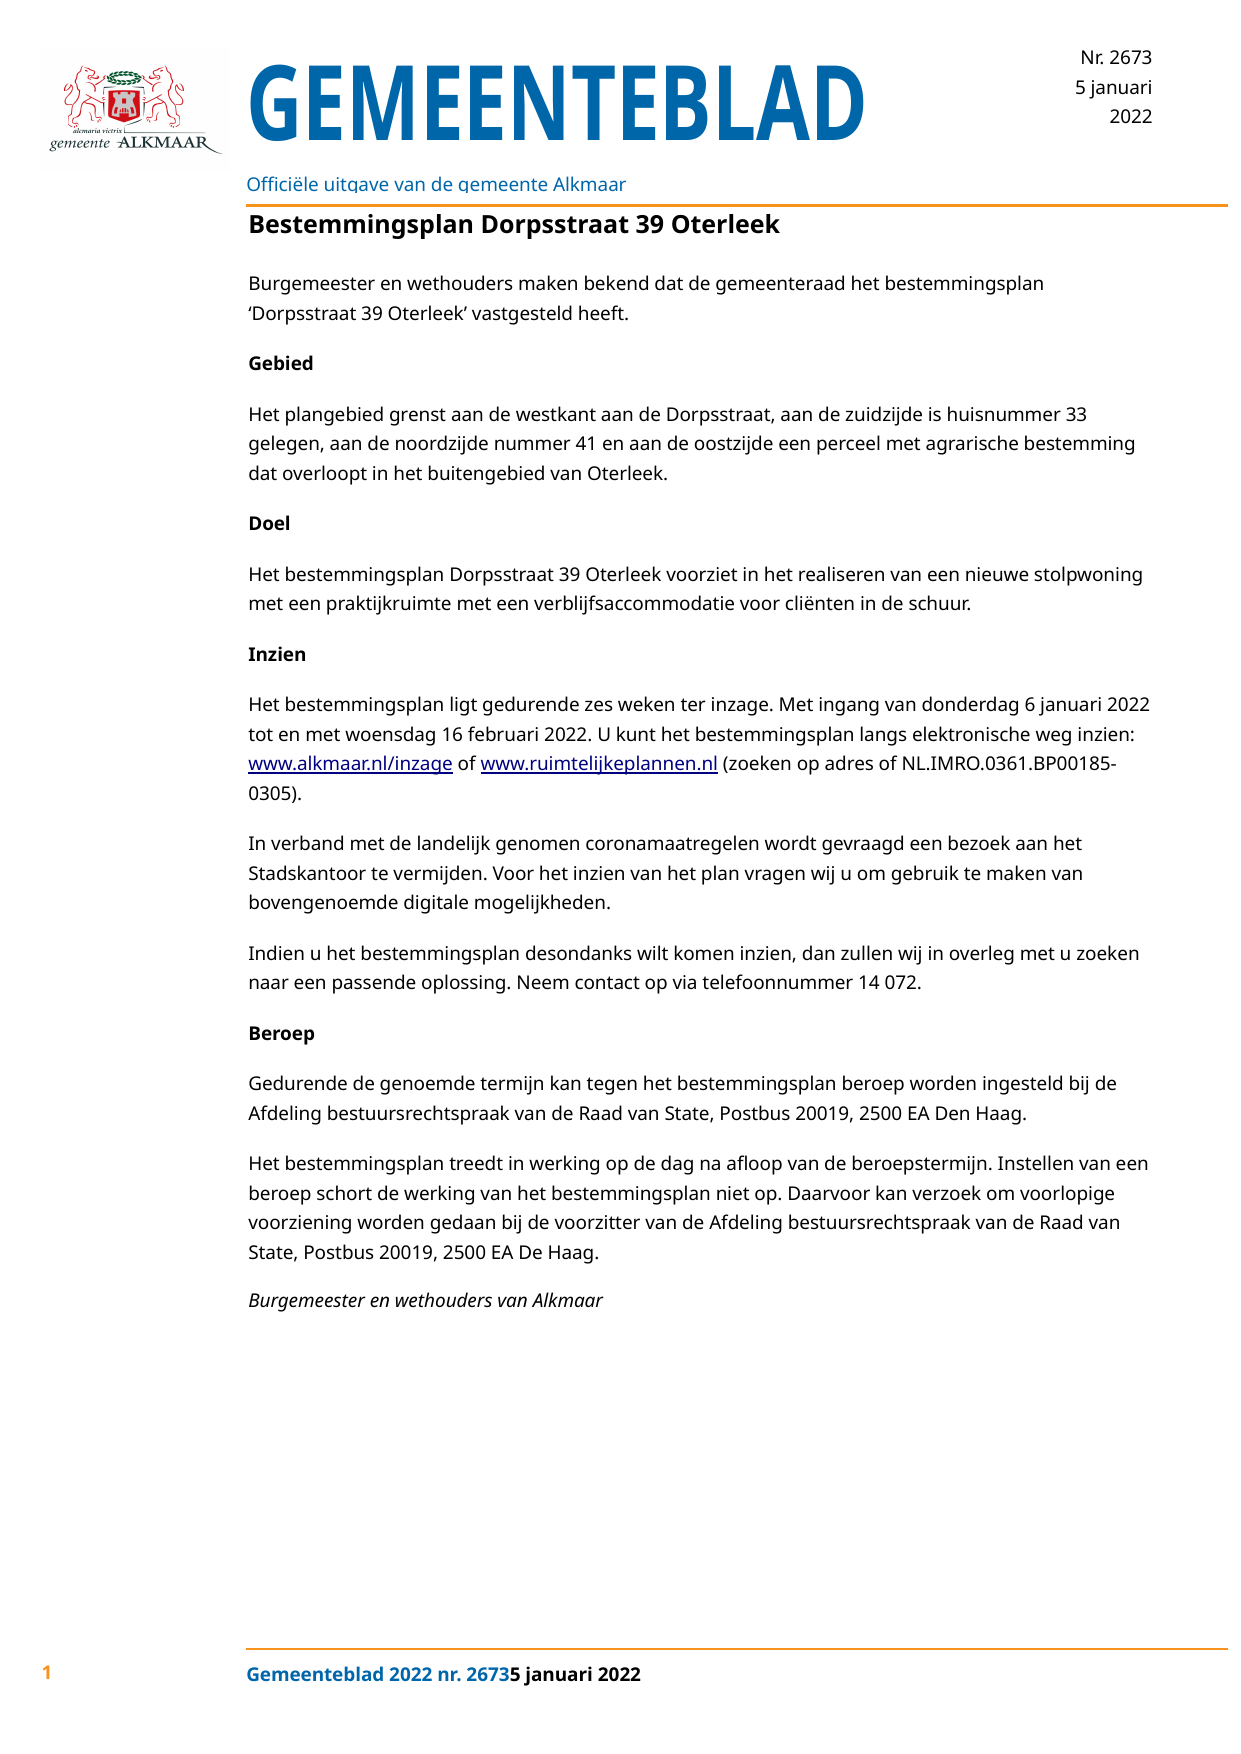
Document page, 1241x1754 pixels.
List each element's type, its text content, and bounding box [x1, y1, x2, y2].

text Het bestemmingsplan ligt gedurende zes weken ter inzage. Met ingang van donderdag 6 januari 2022 tot en met woensdag 16 februari 2022. U kunt het bestemmingsplan langs elektronische weg inzien: www.alkmaar.nl/inzage of www.ruimtelijkeplannen.nl (zoeken op adres of NL.IMRO.0361.BP00185-0305). [248, 691, 1152, 806]
text Het bestemmingsplan treedt in werking op de dag na afloop van de beroepstermijn. Instellen van een beroep schort de werking van het bestemmingsplan niet op. Daarvoor kan verzoek om voorlopige voorziening worden gedaan bij de voorzitter van de Afdeling bestuursrechtspraak van de Raad van State, Postbus 20019, 2500 EA De Haag. [248, 1150, 1152, 1265]
text Indien u het bestemmingsplan desondanks wilt komen inzien, dan zullen wij in overleg met u zoeken naar een passende oplossing. Neem contact op via telefoonnummer 14 072. [248, 940, 1152, 995]
text Gedurende de genoemde termijn kan tegen het bestemmingsplan beroep worden ingesteld bij de Afdeling bestuursrechtspraak van de Raad van State, Postbus 20019, 2500 EA Den Haag. [248, 1070, 1152, 1126]
text Gebied [248, 350, 1152, 376]
text Burgemeester en wethouders van Alkmaar [248, 1287, 1152, 1313]
text In verband met de landelijk genomen coronamaatregelen wordt gevraagd een bezoek aan het Stadskantoor te vermijden. Voor het inzien van het plan vragen wij u om gebruik te maken van bovengenoemde digitale mogelijkheden. [248, 830, 1152, 915]
text Bestemmingsplan Dorpsstraat 39 Oterleek [248, 207, 1152, 241]
text Burgemeester en wethouders maken bekend dat de gemeenteraad het bestemmingsplan ‘Dorpsstraat 39 Oterleek’ vastgesteld heeft. [248, 270, 1152, 326]
picture [41, 47, 231, 172]
text Doel [248, 510, 1152, 536]
text Het plangebied grenst aan de westkant aan de Dorpsstraat, aan de zuidzijde is huisnummer 33 gelegen, aan de noordzijde nummer 41 en aan de oostzijde een perceel met agrarische bestemming dat overloopt in het buitengebied van Oterleek. [248, 401, 1152, 486]
text Beroep [248, 1020, 1152, 1046]
text Het bestemmingsplan Dorpsstraat 39 Oterleek voorziet in het realiseren van een nieuwe stolpwoning met een praktijkruimte met een verblijfsaccommodatie voor cliënten in de schuur. [248, 561, 1152, 616]
text Inzien [248, 641, 1152, 666]
